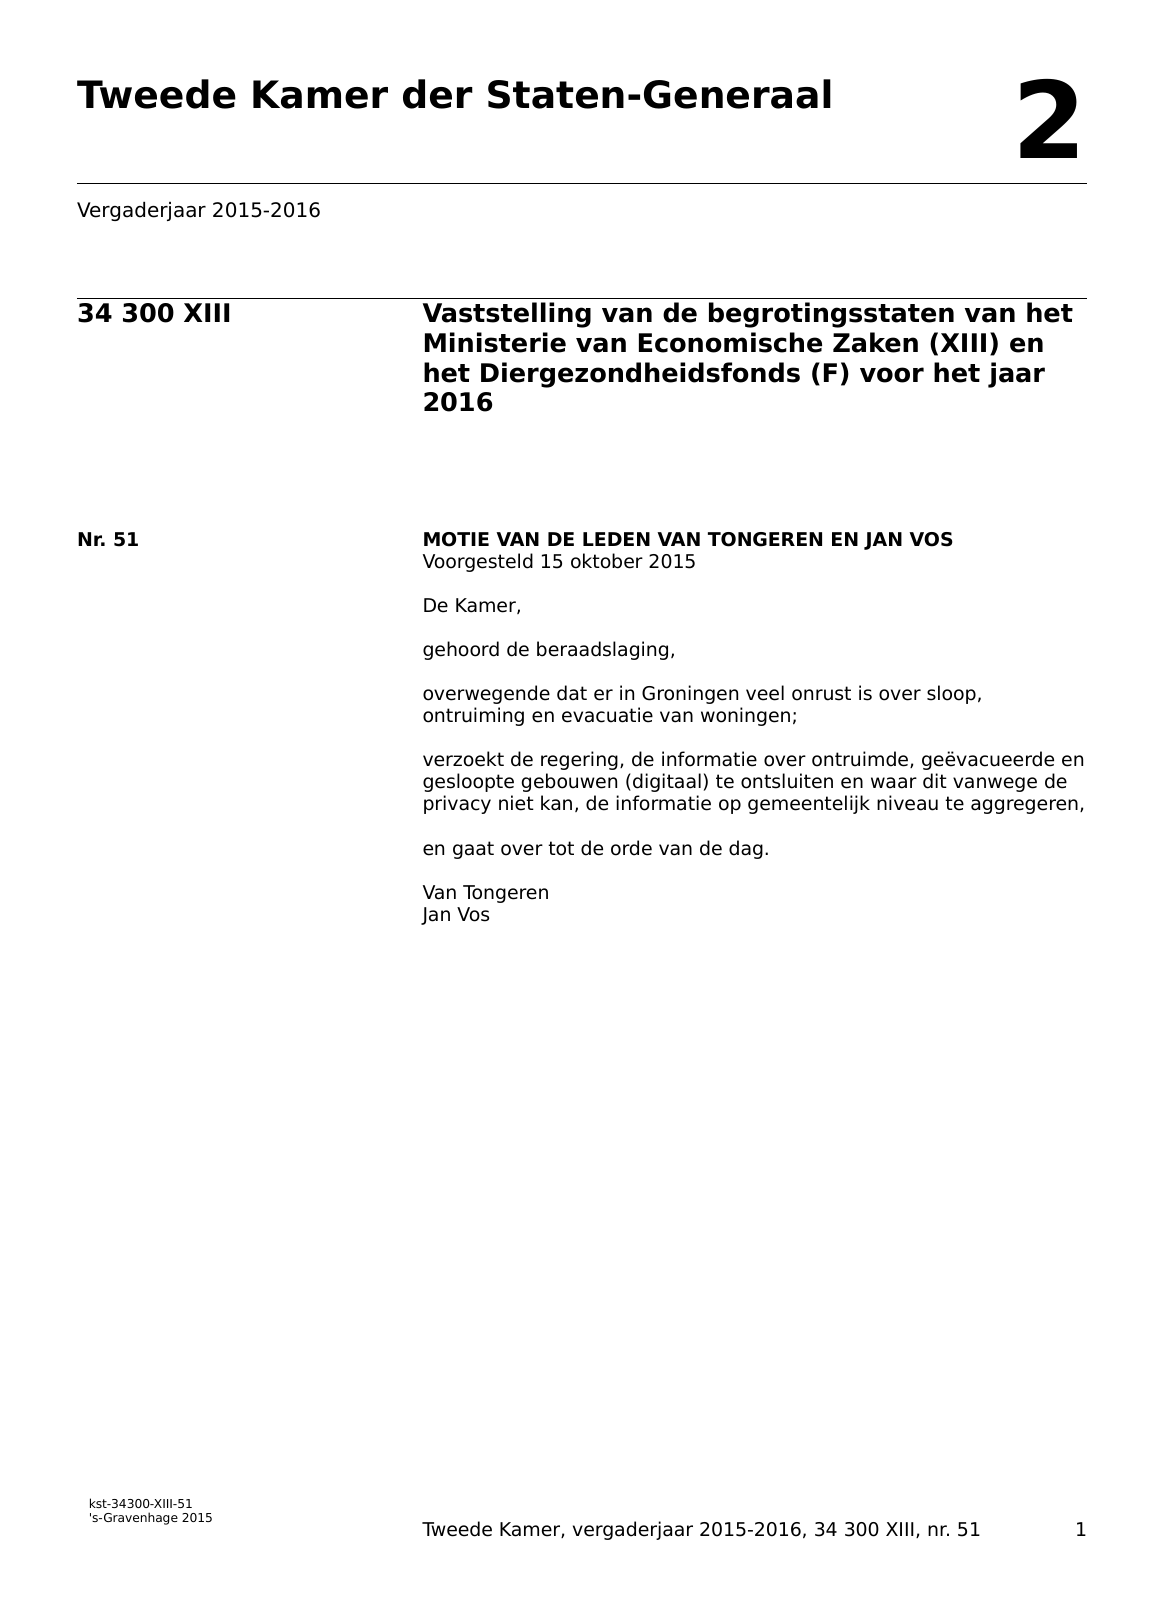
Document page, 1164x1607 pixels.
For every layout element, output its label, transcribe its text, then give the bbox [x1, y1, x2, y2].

subtitle Nr. 51 MOTIE VAN DE LEDEN VAN TONGEREN EN JAN VOS [77, 529, 1087, 551]
table_header Tweede Kamer der Staten-Generaal [77, 59, 886, 183]
text overwegende dat er in Groningen veel onrust is over sloop, ontruiming en evacuatie van woningen; [422, 683, 1087, 727]
table_header 2 [886, 59, 1087, 183]
table_cell Vergaderjaar 2015-2016 [77, 184, 1087, 298]
text en gaat over tot de orde van de dag. [422, 837, 1087, 859]
text verzoekt de regering, de informatie over ontruimde, geëvacueerde en gesloopte gebouwen (digitaal) te ontsluiten en waar dit vanwege de privacy niet kan, de informatie op gemeentelijk niveau te aggregeren, [422, 749, 1087, 815]
text Jan Vos [422, 904, 1087, 926]
text Van Tongeren [422, 882, 1087, 904]
subtitle 34 300 XIII Vaststelling van de begrotingsstaten van het Ministerie van Economische Zaken (XIII) en het Diergezondheidsfonds (F) voor het jaar 2016 [77, 299, 1087, 418]
text gehoord de beraadslaging, [422, 639, 1087, 661]
text De Kamer, [422, 595, 1087, 617]
text 's-Gravenhage 2015 [88, 1511, 323, 1525]
text kst-34300-XIII-51 [88, 1497, 323, 1511]
text Voorgesteld 15 oktober 2015 [422, 551, 1087, 573]
